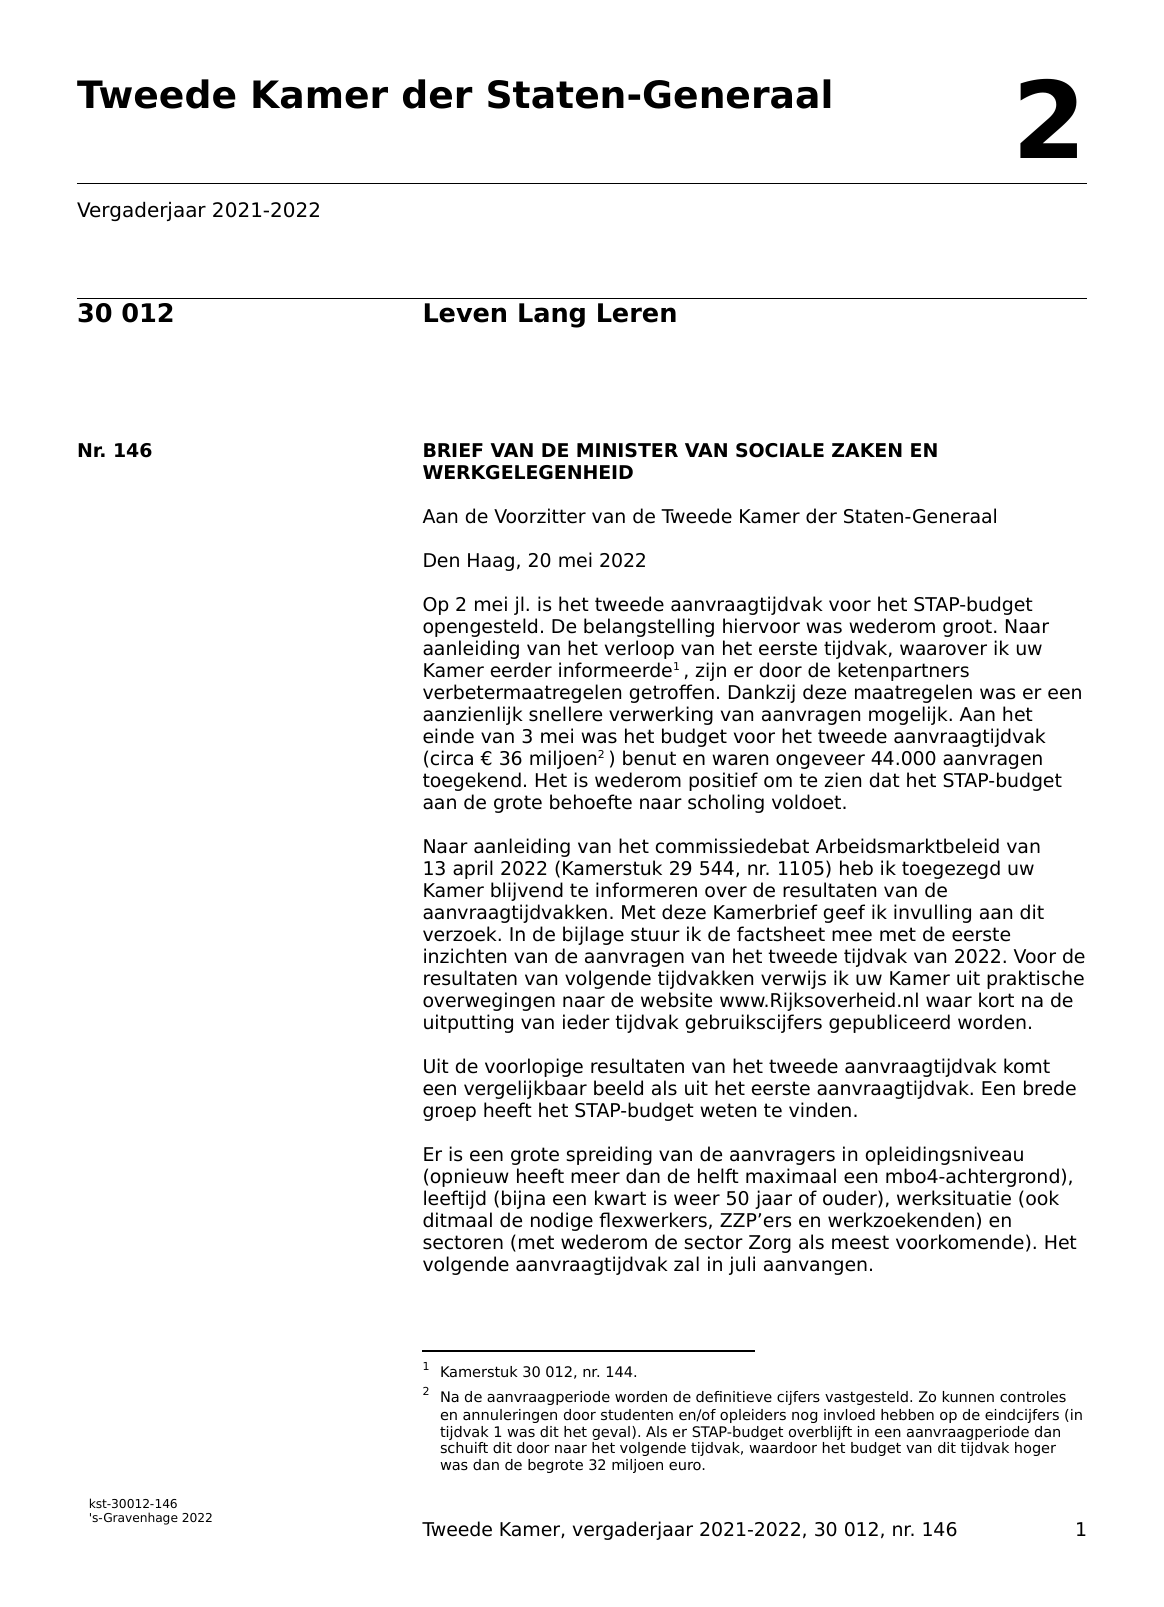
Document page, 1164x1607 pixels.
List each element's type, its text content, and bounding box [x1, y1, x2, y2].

text kst-30012-146 [88, 1497, 323, 1511]
subtitle 30 012 Leven Lang Leren [77, 299, 1087, 329]
table_header Tweede Kamer der Staten-Generaal [77, 59, 886, 183]
text Uit de voorlopige resultaten van het tweede aanvraagtijdvak komt een vergelijkbaar beeld als uit het eerste aanvraagtijdvak. Een brede groep heeft het STAP-budget weten te vinden. [422, 1056, 1087, 1122]
text 's-Gravenhage 2022 [88, 1511, 323, 1525]
text Er is een grote spreiding van de aanvragers in opleidingsniveau (opnieuw heeft meer dan de helft maximaal een mbo4-achtergrond), leeftijd (bijna een kwart is weer 50 jaar of ouder), werksituatie (ook ditmaal de nodige flexwerkers, ZZP’ers en werkzoekenden) en sectoren (met wederom de sector Zorg als meest voorkomende). Het volgende aanvraagtijdvak zal in juli aanvangen. [422, 1144, 1087, 1276]
subtitle Nr. 146 BRIEF VAN DE MINISTER VAN SOCIALE ZAKEN EN WERKGELEGENHEID [77, 440, 1087, 484]
table_header 2 [886, 59, 1087, 183]
text Aan de Voorzitter van de Tweede Kamer der Staten-Generaal [422, 506, 1087, 528]
text Naar aanleiding van het commissiedebat Arbeidsmarktbeleid van 13 april 2022 (Kamerstuk 29 544, nr. 1105) heb ik toegezegd uw Kamer blijvend te informeren over de resultaten van de aanvraagtijdvakken. Met deze Kamerbrief geef ik invulling aan dit verzoek. In de bijlage stuur ik de factsheet mee met de eerste inzichten van de aanvragen van het tweede tijdvak van 2022. Voor de resultaten van volgende tijdvakken verwijs ik uw Kamer uit praktische overwegingen naar de website www.Rijksoverheid.nl waar kort na de uitputting van ieder tijdvak gebruikscijfers gepubliceerd worden. [422, 836, 1087, 1034]
table_cell Vergaderjaar 2021-2022 [77, 184, 1087, 298]
text Na de aanvraagperiode worden de definitieve cijfers vastgesteld. Zo kunnen controles en annuleringen door studenten en/of opleiders nog invloed hebben op de eindcijfers (in tijdvak 1 was dit het geval). Als er STAP-budget overblijft in een aanvraagperiode dan schuift dit door naar het volgende tijdvak, waardoor het budget van dit tijdvak hoger was dan de begrote 32 miljoen euro. [422, 1385, 1087, 1474]
text Den Haag, 20 mei 2022 [422, 550, 1087, 572]
text Op 2 mei jl. is het tweede aanvraagtijdvak voor het STAP-budget opengesteld. De belangstelling hiervoor was wederom groot. Naar aanleiding van het verloop van het eerste tijdvak, waarover ik uw Kamer eerder informeerde, zijn er door de ketenpartners verbetermaatregelen getroffen. Dankzij deze maatregelen was er een aanzienlijk snellere verwerking van aanvragen mogelijk. Aan het einde van 3 mei was het budget voor het tweede aanvraagtijdvak (circa € 36 miljoen) benut en waren ongeveer 44.000 aanvragen toegekend. Het is wederom positief om te zien dat het STAP-budget aan de grote behoefte naar scholing voldoet. [422, 594, 1087, 814]
text Kamerstuk 30 012, nr. 144. [422, 1360, 1087, 1382]
